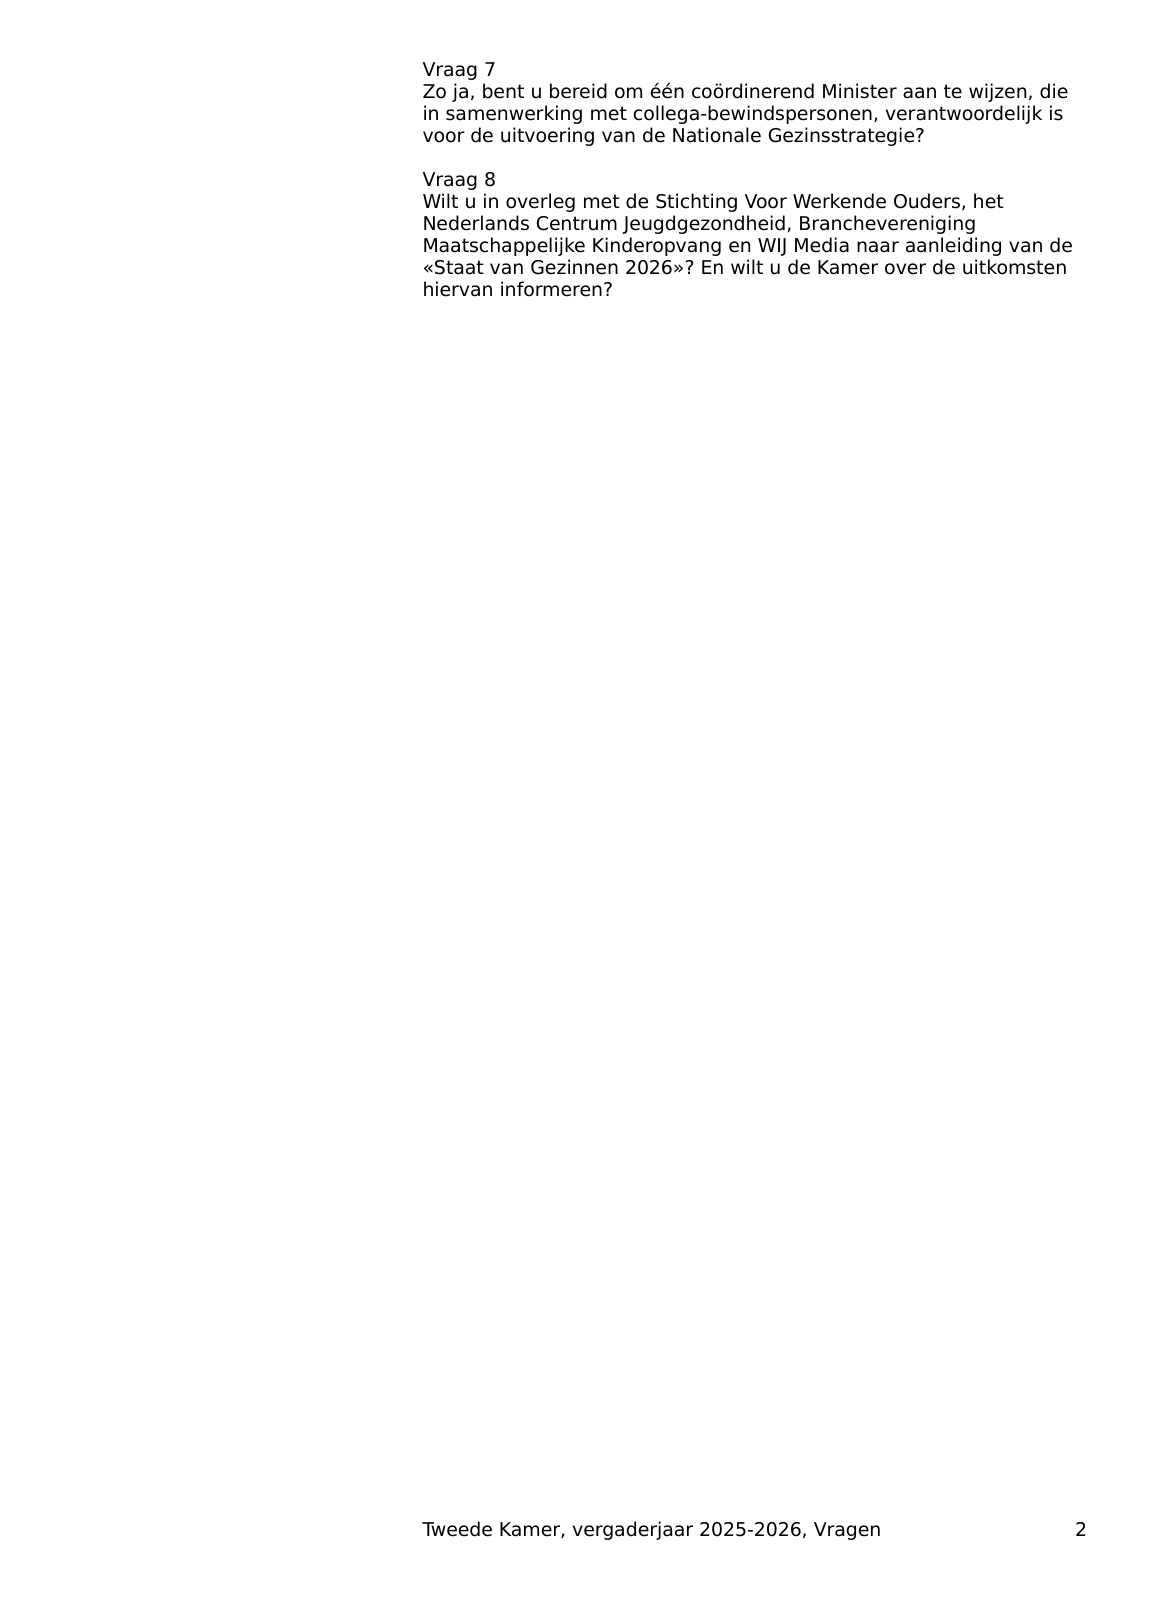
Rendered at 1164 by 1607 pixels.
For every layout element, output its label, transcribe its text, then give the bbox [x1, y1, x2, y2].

text Vraag 8 [422, 169, 1087, 191]
text Wilt u in overleg met de Stichting Voor Werkende Ouders, het Nederlands Centrum Jeugdgezondheid, Branchevereniging Maatschappelijke Kinderopvang en WIJ Media naar aanleiding van de «Staat van Gezinnen 2026»? En wilt u de Kamer over de uitkomsten hiervan informeren? [422, 191, 1087, 301]
text Zo ja, bent u bereid om één coördinerend Minister aan te wijzen, die in samenwerking met collega-bewindspersonen, verantwoordelijk is voor de uitvoering van de Nationale Gezinsstrategie? [422, 81, 1087, 147]
text Vraag 7 [422, 59, 1087, 81]
